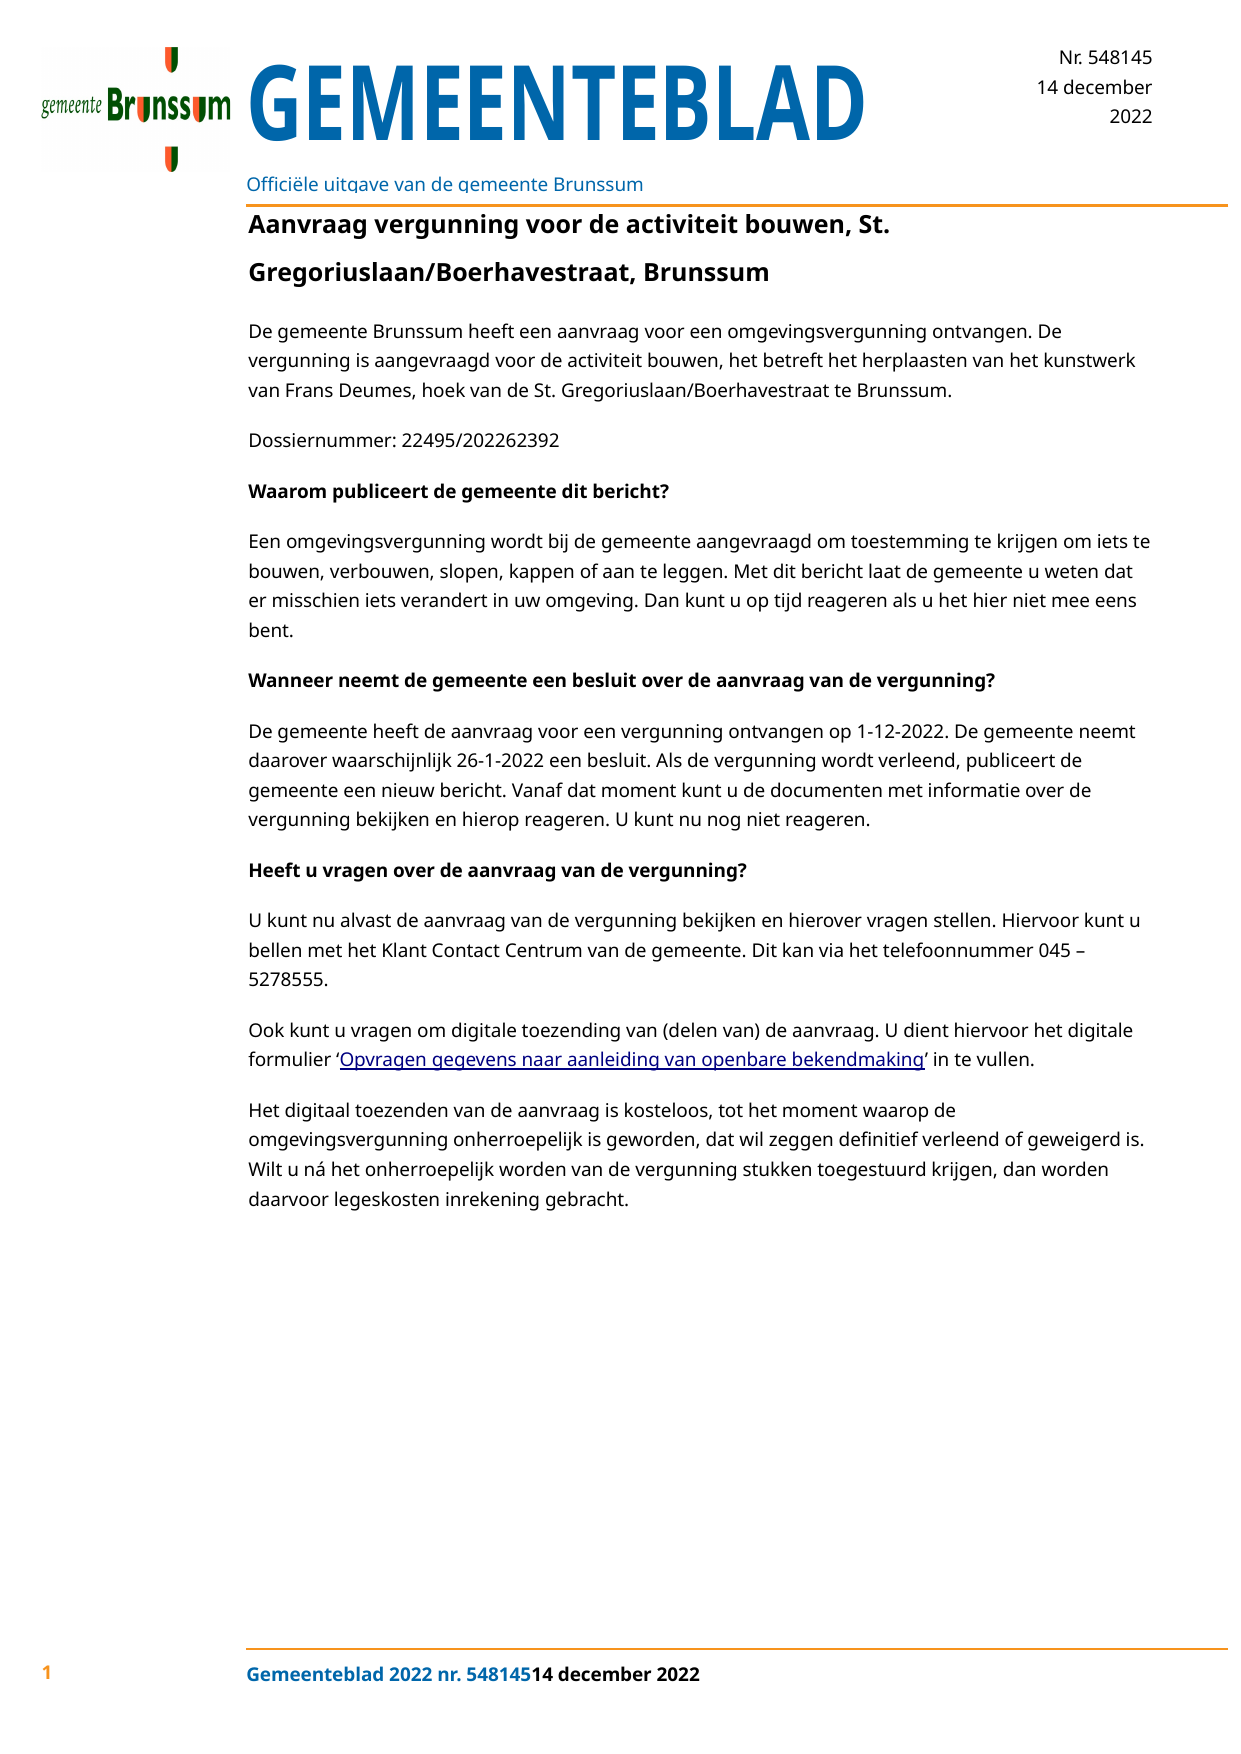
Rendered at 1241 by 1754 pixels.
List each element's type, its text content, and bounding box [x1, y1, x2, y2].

text Dossiernummer: 22495/202262392 [248, 427, 1152, 453]
text Ook kunt u vragen om digitale toezending van (delen van) de aanvraag. U dient hiervoor het digitale formulier ‘Opvragen gegevens naar aanleiding van openbare bekendmaking’ in te vullen. [248, 1017, 1152, 1072]
text Heeft u vragen over de aanvraag van de vergunning? [248, 857, 1152, 883]
text Het digitaal toezenden van de aanvraag is kosteloos, tot het moment waarop de omgevingsvergunning onherroepelijk is geworden, dat wil zeggen definitief verleend of geweigerd is. Wilt u ná het onherroepelijk worden van de vergunning stukken toegestuurd krijgen, dan worden daarvoor legeskosten inrekening gebracht. [248, 1097, 1152, 1212]
text De gemeente heeft de aanvraag voor een vergunning ontvangen op 1-12-2022. De gemeente neemt daarover waarschijnlijk 26-1-2022 een besluit. Als de vergunning wordt verleend, publiceert de gemeente een nieuw bericht. Vanaf dat moment kunt u de documenten met informatie over de vergunning bekijken en hierop reageren. U kunt nu nog niet reageren. [248, 718, 1152, 832]
text De gemeente Brunssum heeft een aanvraag voor een omgevingsvergunning ontvangen. De vergunning is aangevraagd voor de activiteit bouwen, het betreft het herplaasten van het kunstwerk van Frans Deumes, hoek van de St. Gregoriuslaan/Boerhavestraat te Brunssum. [248, 318, 1152, 403]
text Een omgevingsvergunning wordt bij de gemeente aangevraagd om toestemming te krijgen om iets te bouwen, verbouwen, slopen, kappen of aan te leggen. Met dit bericht laat de gemeente u weten dat er misschien iets verandert in uw omgeving. Dan kunt u op tijd reageren als u het hier niet mee eens bent. [248, 528, 1152, 643]
text Aanvraag vergunning voor de activiteit bouwen, St. Gregoriuslaan/Boerhavestraat, Brunssum [248, 207, 1152, 288]
picture [41, 47, 231, 172]
text Waarom publiceert de gemeente dit bericht? [248, 478, 1152, 504]
text Wanneer neemt de gemeente een besluit over de aanvraag van de vergunning? [248, 667, 1152, 693]
text U kunt nu alvast de aanvraag van de vergunning bekijken en hierover vragen stellen. Hiervoor kunt u bellen met het Klant Contact Centrum van de gemeente. Dit kan via het telefoonnummer 045 – 5278555. [248, 907, 1152, 992]
